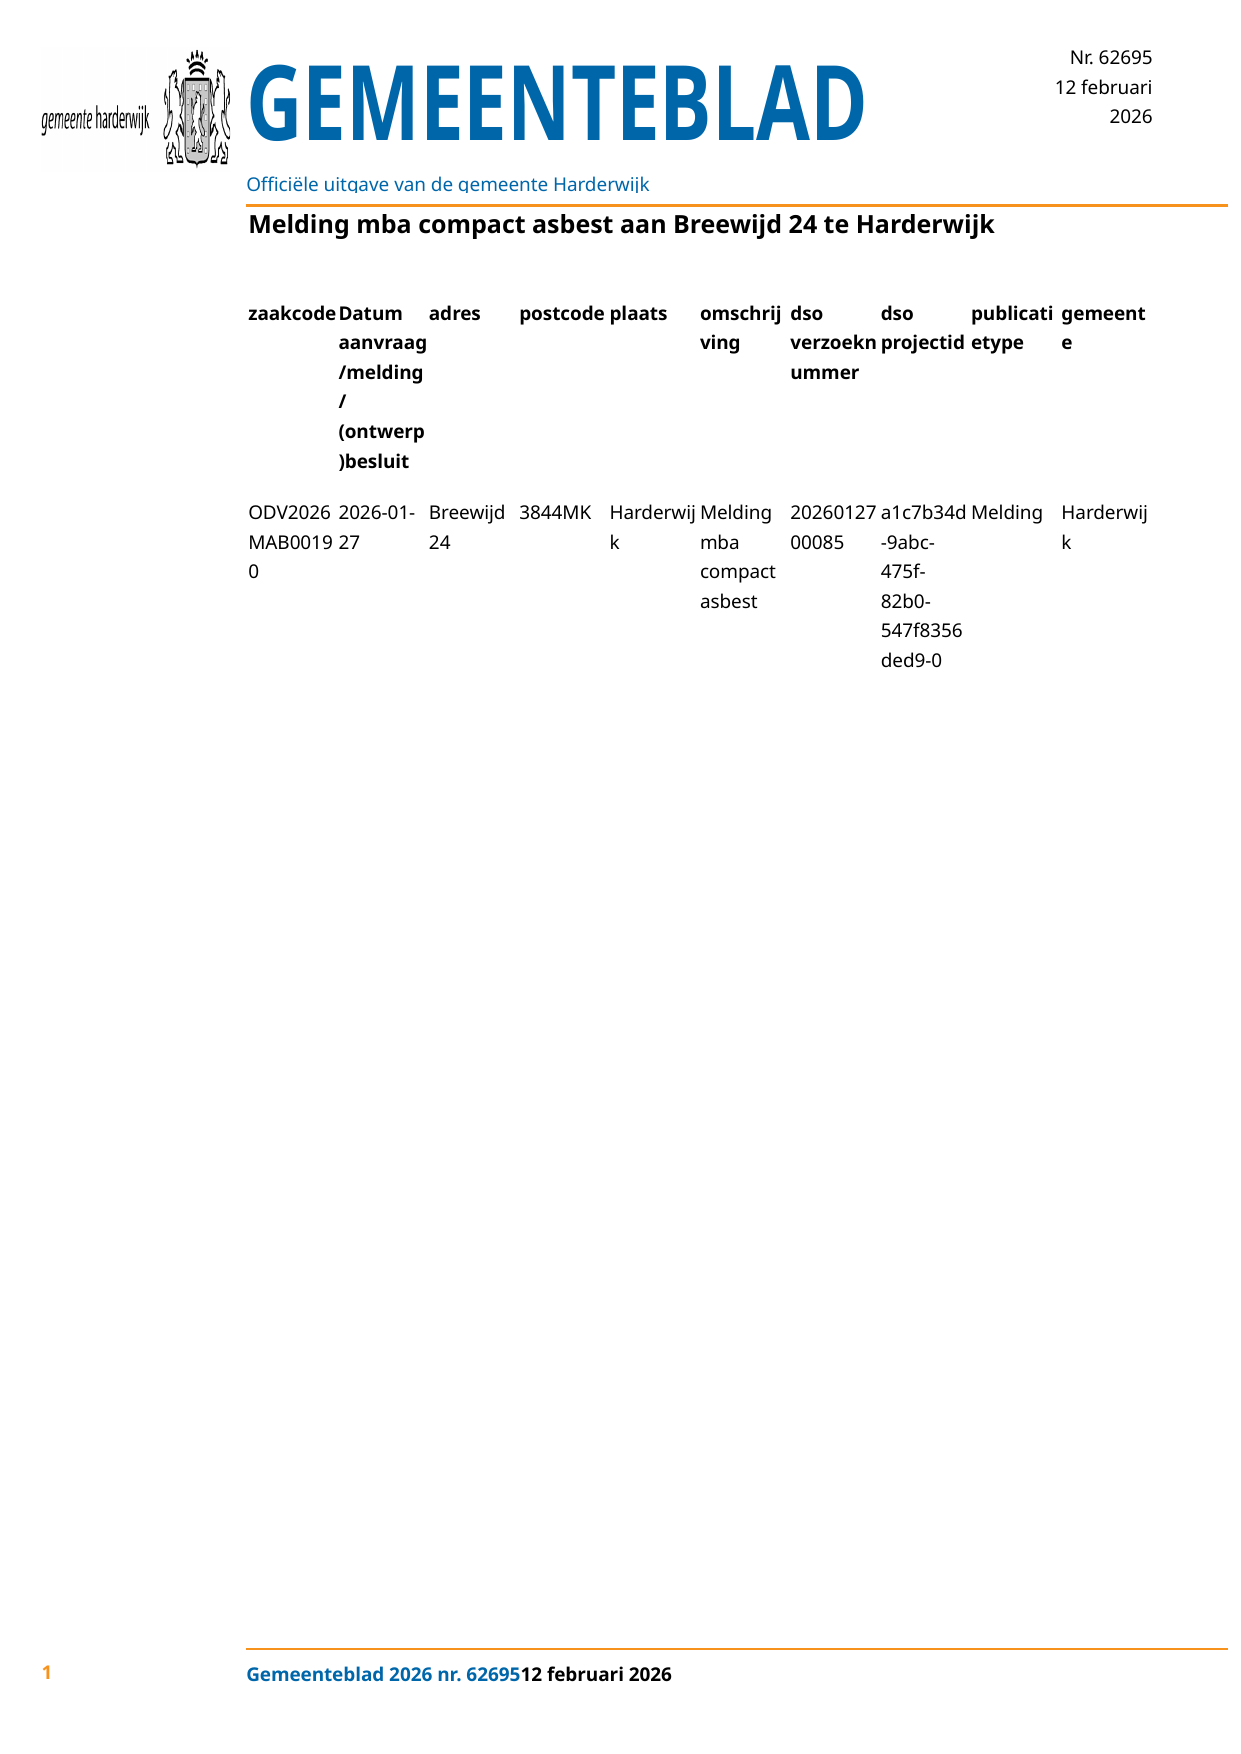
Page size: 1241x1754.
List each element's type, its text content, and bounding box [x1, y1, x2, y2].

table_header publicatietype [971, 300, 1061, 474]
table_header postcode [519, 300, 609, 474]
table_header adres [429, 300, 519, 474]
table_cell [971, 474, 1061, 499]
table_cell 2026-01-27 [338, 499, 429, 673]
table_cell Harderwijk [609, 499, 700, 673]
table_cell [609, 474, 700, 499]
table_cell [519, 474, 609, 499]
table_header gemeente [1061, 300, 1152, 474]
table_cell Harderwijk [1061, 499, 1152, 673]
table_header dso projectid [881, 300, 971, 474]
table_cell [790, 474, 881, 499]
table_header Datum aanvraag /melding/ (ontwerp)besluit [338, 300, 429, 474]
table_header dso verzoeknummer [790, 300, 881, 474]
text Melding mba compact asbest aan Breewijd 24 te Harderwijk [248, 207, 1152, 241]
table_cell [1061, 474, 1152, 499]
table_cell Melding mba compact asbest [700, 499, 790, 673]
table_cell [881, 474, 971, 499]
table_header zaakcode [248, 300, 338, 474]
table_cell 3844MK [519, 499, 609, 673]
table_cell 2026012700085 [790, 499, 881, 673]
table_cell a1c7b34d-9abc-475f-82b0-547f8356ded9-0 [881, 499, 971, 673]
table_cell [429, 474, 519, 499]
table_cell Melding [971, 499, 1061, 673]
table_cell Breewijd 24 [429, 499, 519, 673]
table_cell [338, 474, 429, 499]
table_header plaats [609, 300, 700, 474]
table_cell ODV2026MAB00190 [248, 499, 338, 673]
table_header omschrijving [700, 300, 790, 474]
table_cell [700, 474, 790, 499]
table_cell [248, 474, 338, 499]
picture [41, 47, 231, 172]
